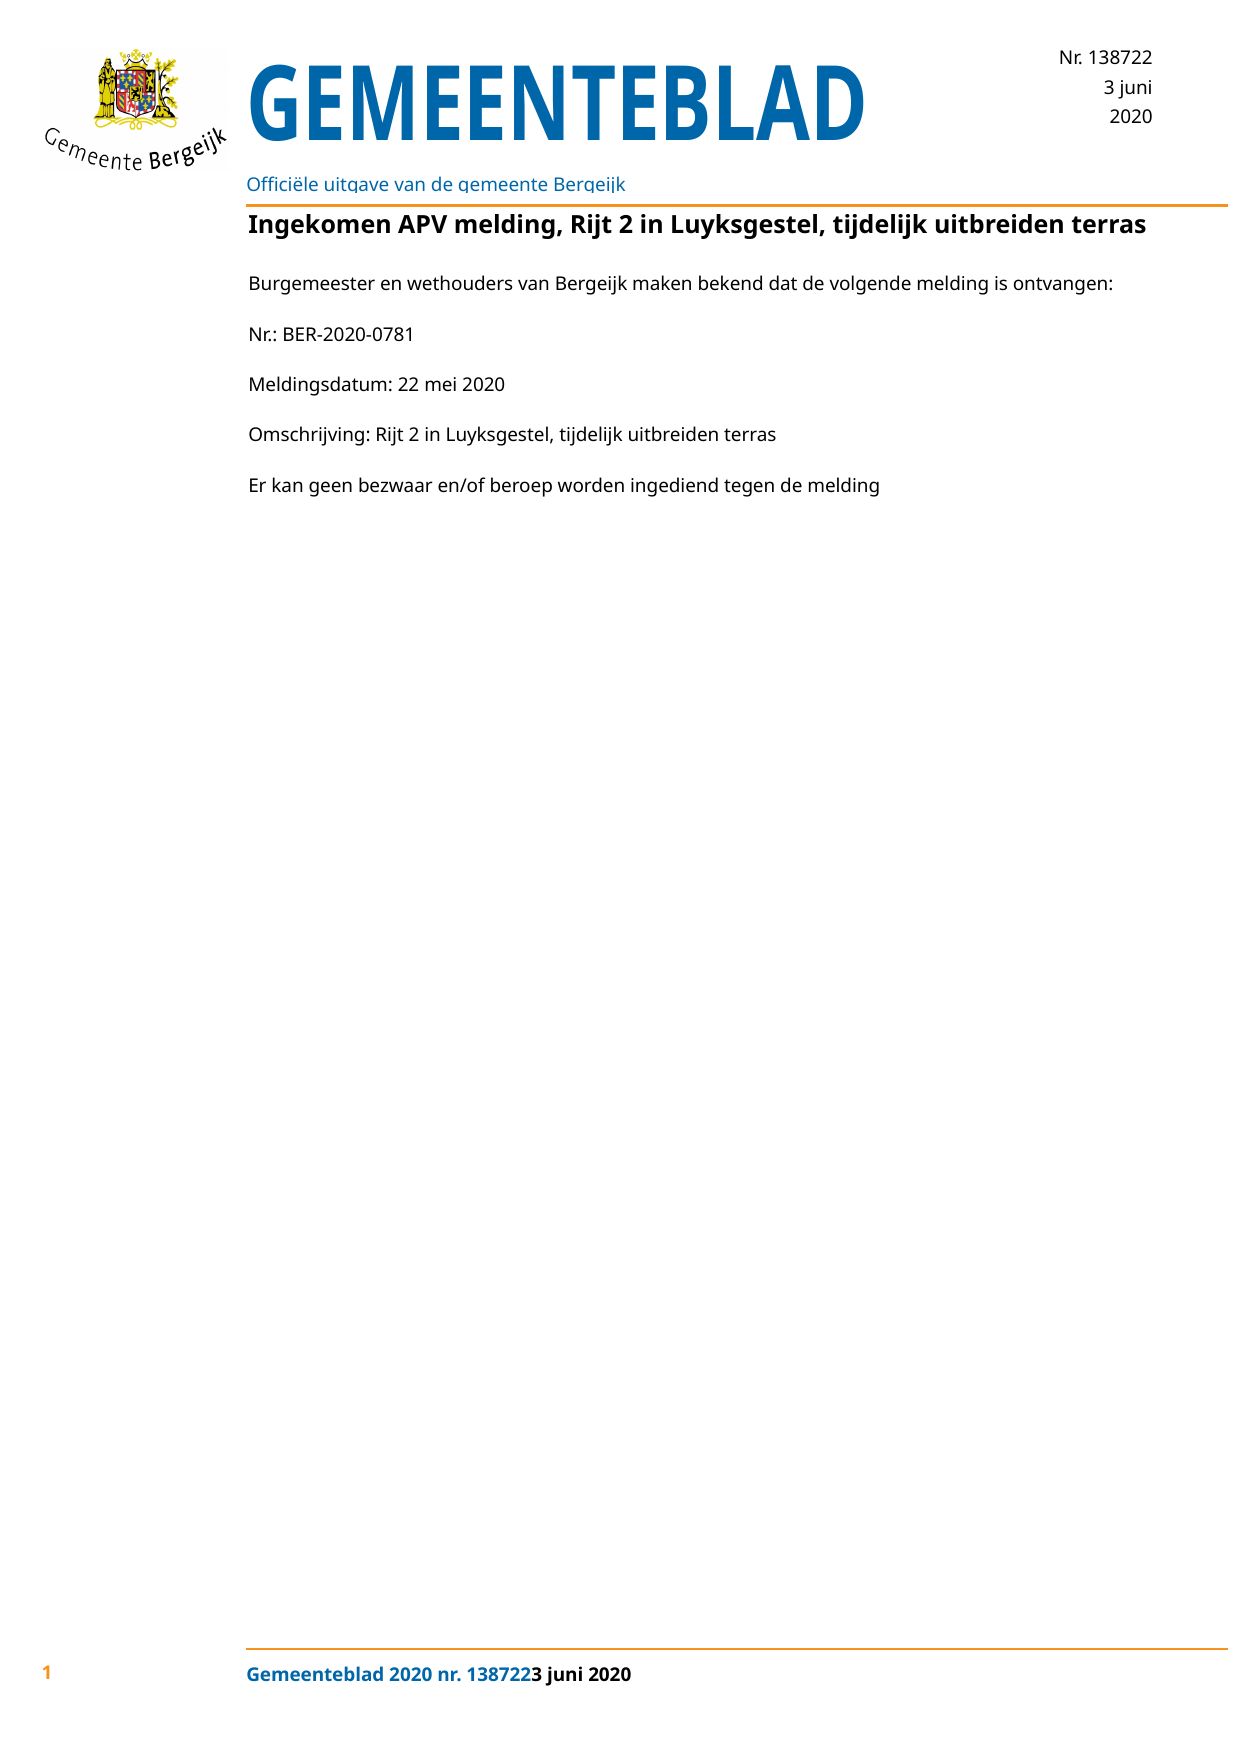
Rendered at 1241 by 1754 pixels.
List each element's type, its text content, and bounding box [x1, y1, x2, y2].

text Ingekomen APV melding, Rijt 2 in Luyksgestel, tijdelijk uitbreiden terras [248, 207, 1152, 241]
picture [41, 47, 231, 172]
text Meldingsdatum: 22 mei 2020 [248, 371, 1152, 397]
text Omschrijving: Rijt 2 in Luyksgestel, tijdelijk uitbreiden terras [248, 422, 1152, 447]
text Nr.: BER-2020-0781 [248, 321, 1152, 346]
text Burgemeester en wethouders van Bergeijk maken bekend dat de volgende melding is ontvangen: [248, 270, 1152, 296]
text Er kan geen bezwaar en/of beroep worden ingediend tegen de melding [248, 472, 1152, 498]
